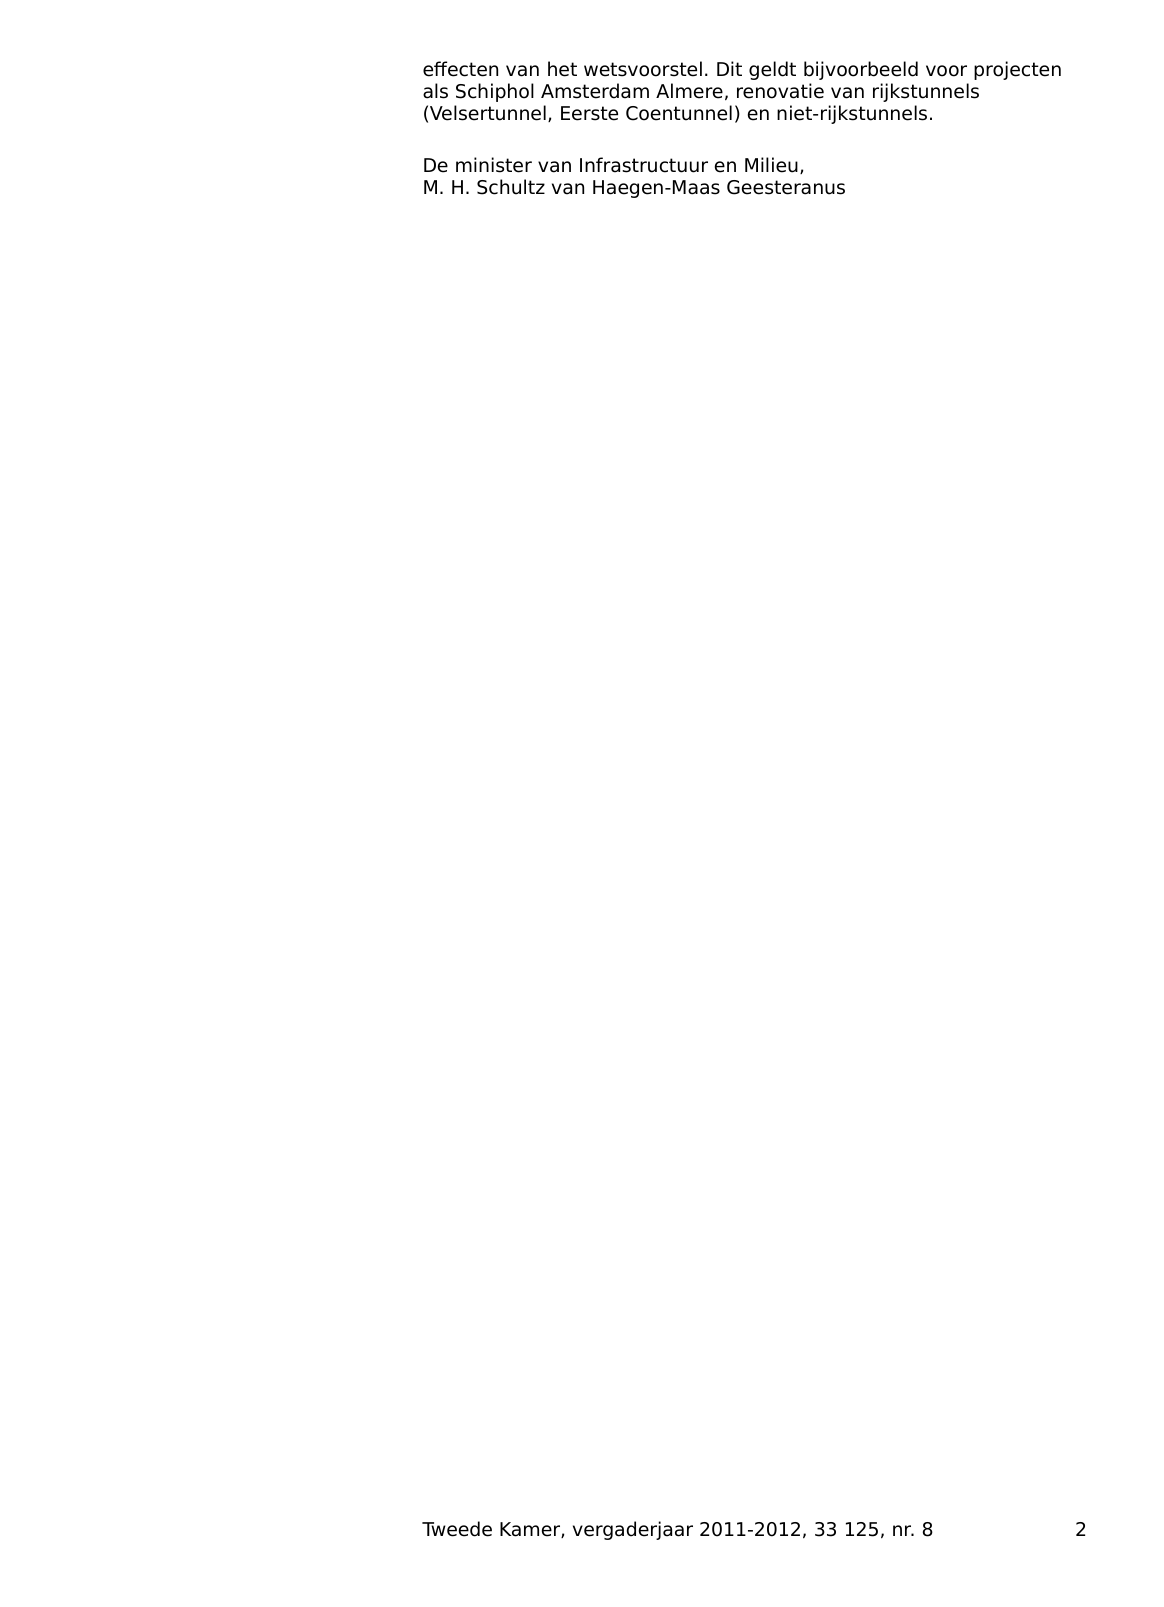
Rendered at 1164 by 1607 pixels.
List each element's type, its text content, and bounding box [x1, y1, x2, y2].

text De minister van Infrastructuur en Milieu, M. H. Schultz van Haegen-Maas Geesteranus [422, 155, 1087, 199]
text effecten van het wetsvoorstel. Dit geldt bijvoorbeeld voor projecten als Schiphol Amsterdam Almere, renovatie van rijkstunnels (Velsertunnel, Eerste Coentunnel) en niet-rijkstunnels. [422, 59, 1087, 125]
